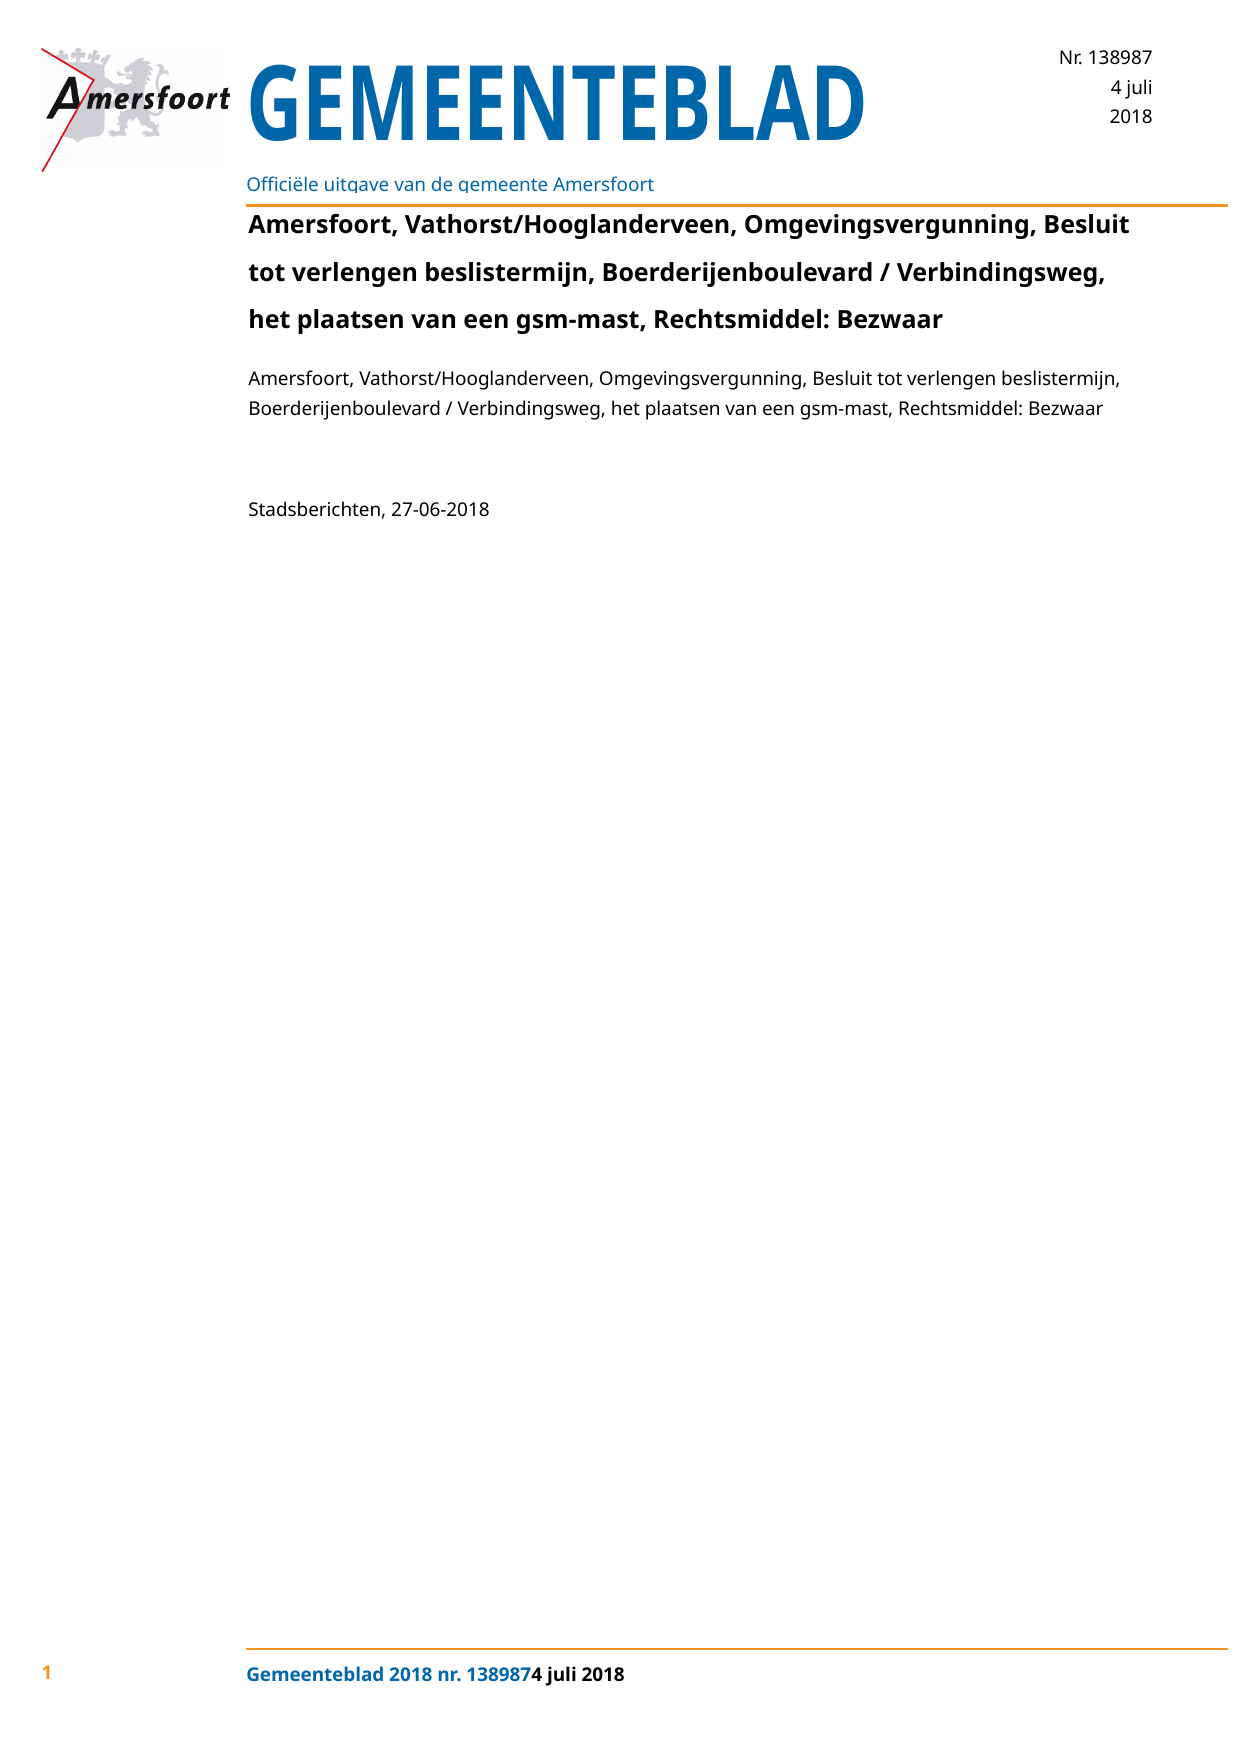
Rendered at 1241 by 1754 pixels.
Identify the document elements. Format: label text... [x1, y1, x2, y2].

text Stadsberichten, 27-06-2018 [248, 496, 1152, 522]
text Amersfoort, Vathorst/Hooglanderveen, Omgevingsvergunning, Besluit tot verlengen beslistermijn, Boerderijenboulevard / Verbindingsweg, het plaatsen van een gsm-mast, Rechtsmiddel: Bezwaar [248, 207, 1152, 336]
text Amersfoort, Vathorst/Hooglanderveen, Omgevingsvergunning, Besluit tot verlengen beslistermijn, Boerderijenboulevard / Verbindingsweg, het plaatsen van een gsm-mast, Rechtsmiddel: Bezwaar [248, 366, 1152, 421]
picture [41, 47, 231, 172]
